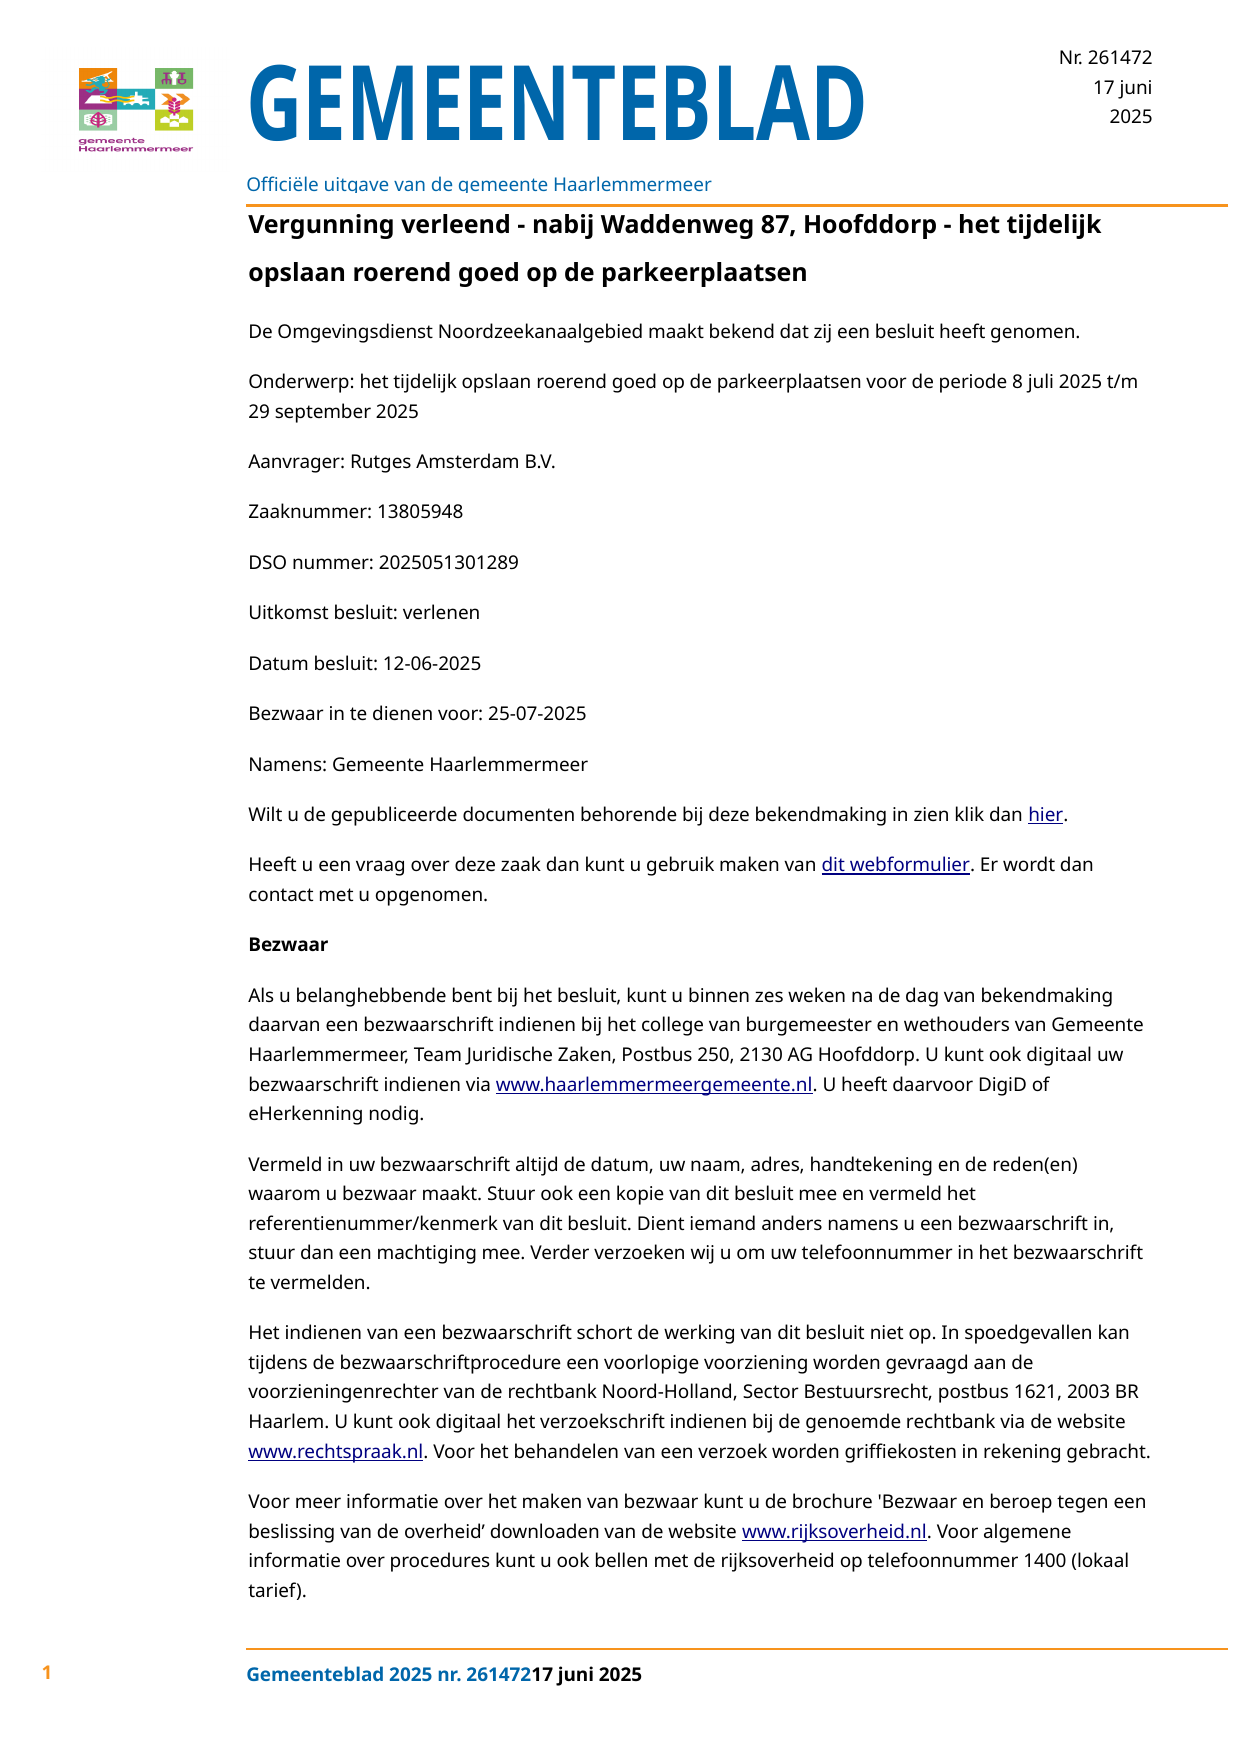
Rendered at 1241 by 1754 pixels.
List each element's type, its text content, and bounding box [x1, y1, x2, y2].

text Vergunning verleend - nabij Waddenweg 87, Hoofddorp - het tijdelijk opslaan roerend goed op de parkeerplaatsen [248, 207, 1152, 288]
text DSO nummer: 2025051301289 [248, 549, 1152, 575]
text Het indienen van een bezwaarschrift schort de werking van dit besluit niet op. In spoedgevallen kan tijdens de bezwaarschriftprocedure een voorlopige voorziening worden gevraagd aan de voorzieningenrechter van de rechtbank Noord-Holland, Sector Bestuursrecht, postbus 1621, 2003 BR Haarlem. U kunt ook digitaal het verzoekschrift indienen bij de genoemde rechtbank via de website www.rechtspraak.nl. Voor het behandelen van een verzoek worden griffiekosten in rekening gebracht. [248, 1319, 1152, 1464]
text Als u belanghebbende bent bij het besluit, kunt u binnen zes weken na de dag van bekendmaking daarvan een bezwaarschrift indienen bij het college van burgemeester en wethouders van Gemeente Haarlemmermeer, Team Juridische Zaken, Postbus 250, 2130 AG Hoofddorp. U kunt ook digitaal uw bezwaarschrift indienen via www.haarlemmermeergemeente.nl. U heeft daarvoor DigiD of eHerkenning nodig. [248, 982, 1152, 1126]
text Heeft u een vraag over deze zaak dan kunt u gebruik maken van dit webformulier. Er wordt dan contact met u opgenomen. [248, 852, 1152, 907]
text Bezwaar [248, 932, 1152, 957]
text Datum besluit: 12-06-2025 [248, 650, 1152, 676]
text Vermeld in uw bezwaarschrift altijd de datum, uw naam, adres, handtekening en de reden(en) waarom u bezwaar maakt. Stuur ook een kopie van dit besluit mee en vermeld het referentienummer/kenmerk van dit besluit. Dient iemand anders namens u een bezwaarschrift in, stuur dan een machtiging mee. Verder verzoeken wij u om uw telefoonnummer in het bezwaarschrift te vermelden. [248, 1151, 1152, 1295]
text Namens: Gemeente Haarlemmermeer [248, 751, 1152, 777]
text Zaaknummer: 13805948 [248, 499, 1152, 524]
text Uitkomst besluit: verlenen [248, 599, 1152, 625]
text De Omgevingsdienst Noordzeekanaalgebied maakt bekend dat zij een besluit heeft genomen. [248, 318, 1152, 344]
text Voor meer informatie over het maken van bezwaar kunt u de brochure 'Bezwaar en beroep tegen een beslissing van de overheid’ downloaden van de website www.rijksoverheid.nl. Voor algemene informatie over procedures kunt u ook bellen met de rijksoverheid op telefoonnummer 1400 (lokaal tarief). [248, 1488, 1152, 1603]
picture [41, 47, 231, 172]
text Bezwaar in te dienen voor: 25-07-2025 [248, 700, 1152, 726]
text Wilt u de gepubliceerde documenten behorende bij deze bekendmaking in zien klik dan hier. [248, 801, 1152, 827]
text Onderwerp: het tijdelijk opslaan roerend goed op de parkeerplaatsen voor de periode 8 juli 2025 t/m 29 september 2025 [248, 368, 1152, 424]
text Aanvrager: Rutges Amsterdam B.V. [248, 448, 1152, 474]
